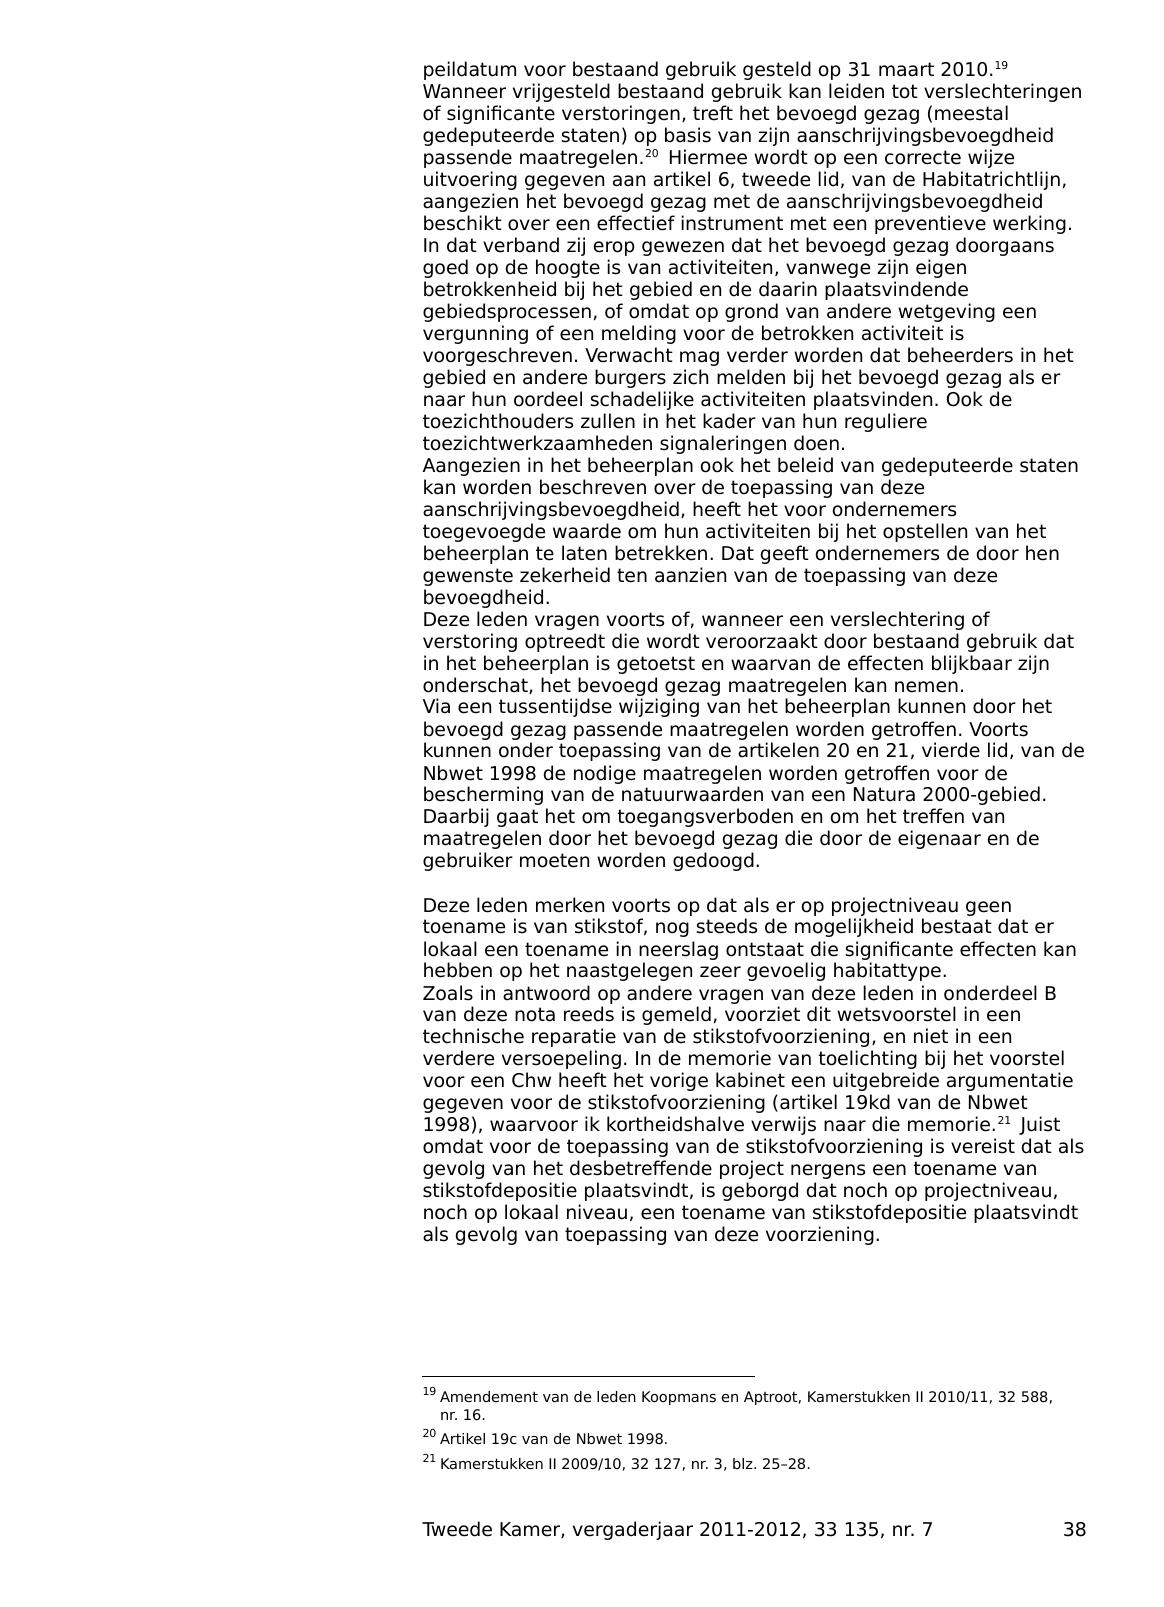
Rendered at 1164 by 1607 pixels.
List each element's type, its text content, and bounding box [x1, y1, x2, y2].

text Kamerstukken II 2009/10, 32 127, nr. 3, blz. 25–28. [422, 1452, 1087, 1474]
text peildatum voor bestaand gebruik gesteld op 31 maart 2010. Wanneer vrijgesteld bestaand gebruik kan leiden tot verslechteringen of significante verstoringen, treft het bevoegd gezag (meestal gedeputeerde staten) op basis van zijn aanschrijvingsbevoegdheid passende maatregelen. Hiermee wordt op een correcte wijze uitvoering gegeven aan artikel 6, tweede lid, van de Habitatrichtlijn, aangezien het bevoegd gezag met de aanschrijvingsbevoegdheid beschikt over een effectief instrument met een preventieve werking. In dat verband zij erop gewezen dat het bevoegd gezag doorgaans goed op de hoogte is van activiteiten, vanwege zijn eigen betrokkenheid bij het gebied en de daarin plaatsvindende gebiedsprocessen, of omdat op grond van andere wetgeving een vergunning of een melding voor de betrokken activiteit is voorgeschreven. Verwacht mag verder worden dat beheerders in het gebied en andere burgers zich melden bij het bevoegd gezag als er naar hun oordeel schadelijke activiteiten plaatsvinden. Ook de toezichthouders zullen in het kader van hun reguliere toezichtwerkzaamheden signaleringen doen. [422, 59, 1087, 455]
text Artikel 19c van de Nbwet 1998. [422, 1427, 1087, 1449]
text Deze leden vragen voorts of, wanneer een verslechtering of verstoring optreedt die wordt veroorzaakt door bestaand gebruik dat in het beheerplan is getoetst en waarvan de effecten blijkbaar zijn onderschat, het bevoegd gezag maatregelen kan nemen. [422, 608, 1087, 696]
text Zoals in antwoord op andere vragen van deze leden in onderdeel B van deze nota reeds is gemeld, voorziet dit wetsvoorstel in een technische reparatie van de stikstofvoorziening, en niet in een verdere versoepeling. In de memorie van toelichting bij het voorstel voor een Chw heeft het vorige kabinet een uitgebreide argumentatie gegeven voor de stikstofvoorziening (artikel 19kd van de Nbwet 1998), waarvoor ik kortheidshalve verwijs naar die memorie. Juist omdat voor de toepassing van de stikstofvoorziening is vereist dat als gevolg van het desbetreffende project nergens een toename van stikstofdepositie plaatsvindt, is geborgd dat noch op projectniveau, noch op lokaal niveau, een toename van stikstofdepositie plaatsvindt als gevolg van toepassing van deze voorziening. [422, 982, 1087, 1246]
text Deze leden merken voorts op dat als er op projectniveau geen toename is van stikstof, nog steeds de mogelijkheid bestaat dat er lokaal een toename in neerslag ontstaat die significante effecten kan hebben op het naastgelegen zeer gevoelig habitattype. [422, 894, 1087, 982]
text Via een tussentijdse wijziging van het beheerplan kunnen door het bevoegd gezag passende maatregelen worden getroffen. Voorts kunnen onder toepassing van de artikelen 20 en 21, vierde lid, van de Nbwet 1998 de nodige maatregelen worden getroffen voor de bescherming van de natuurwaarden van een Natura 2000-gebied. Daarbij gaat het om toegangsverboden en om het treffen van maatregelen door het bevoegd gezag die door de eigenaar en de gebruiker moeten worden gedoogd. [422, 696, 1087, 872]
text Aangezien in het beheerplan ook het beleid van gedeputeerde staten kan worden beschreven over de toepassing van deze aanschrijvingsbevoegdheid, heeft het voor ondernemers toegevoegde waarde om hun activiteiten bij het opstellen van het beheerplan te laten betrekken. Dat geeft ondernemers de door hen gewenste zekerheid ten aanzien van de toepassing van deze bevoegdheid. [422, 455, 1087, 608]
text Amendement van de leden Koopmans en Aptroot, Kamerstukken II 2010/11, 32 588, nr. 16. [422, 1385, 1087, 1424]
